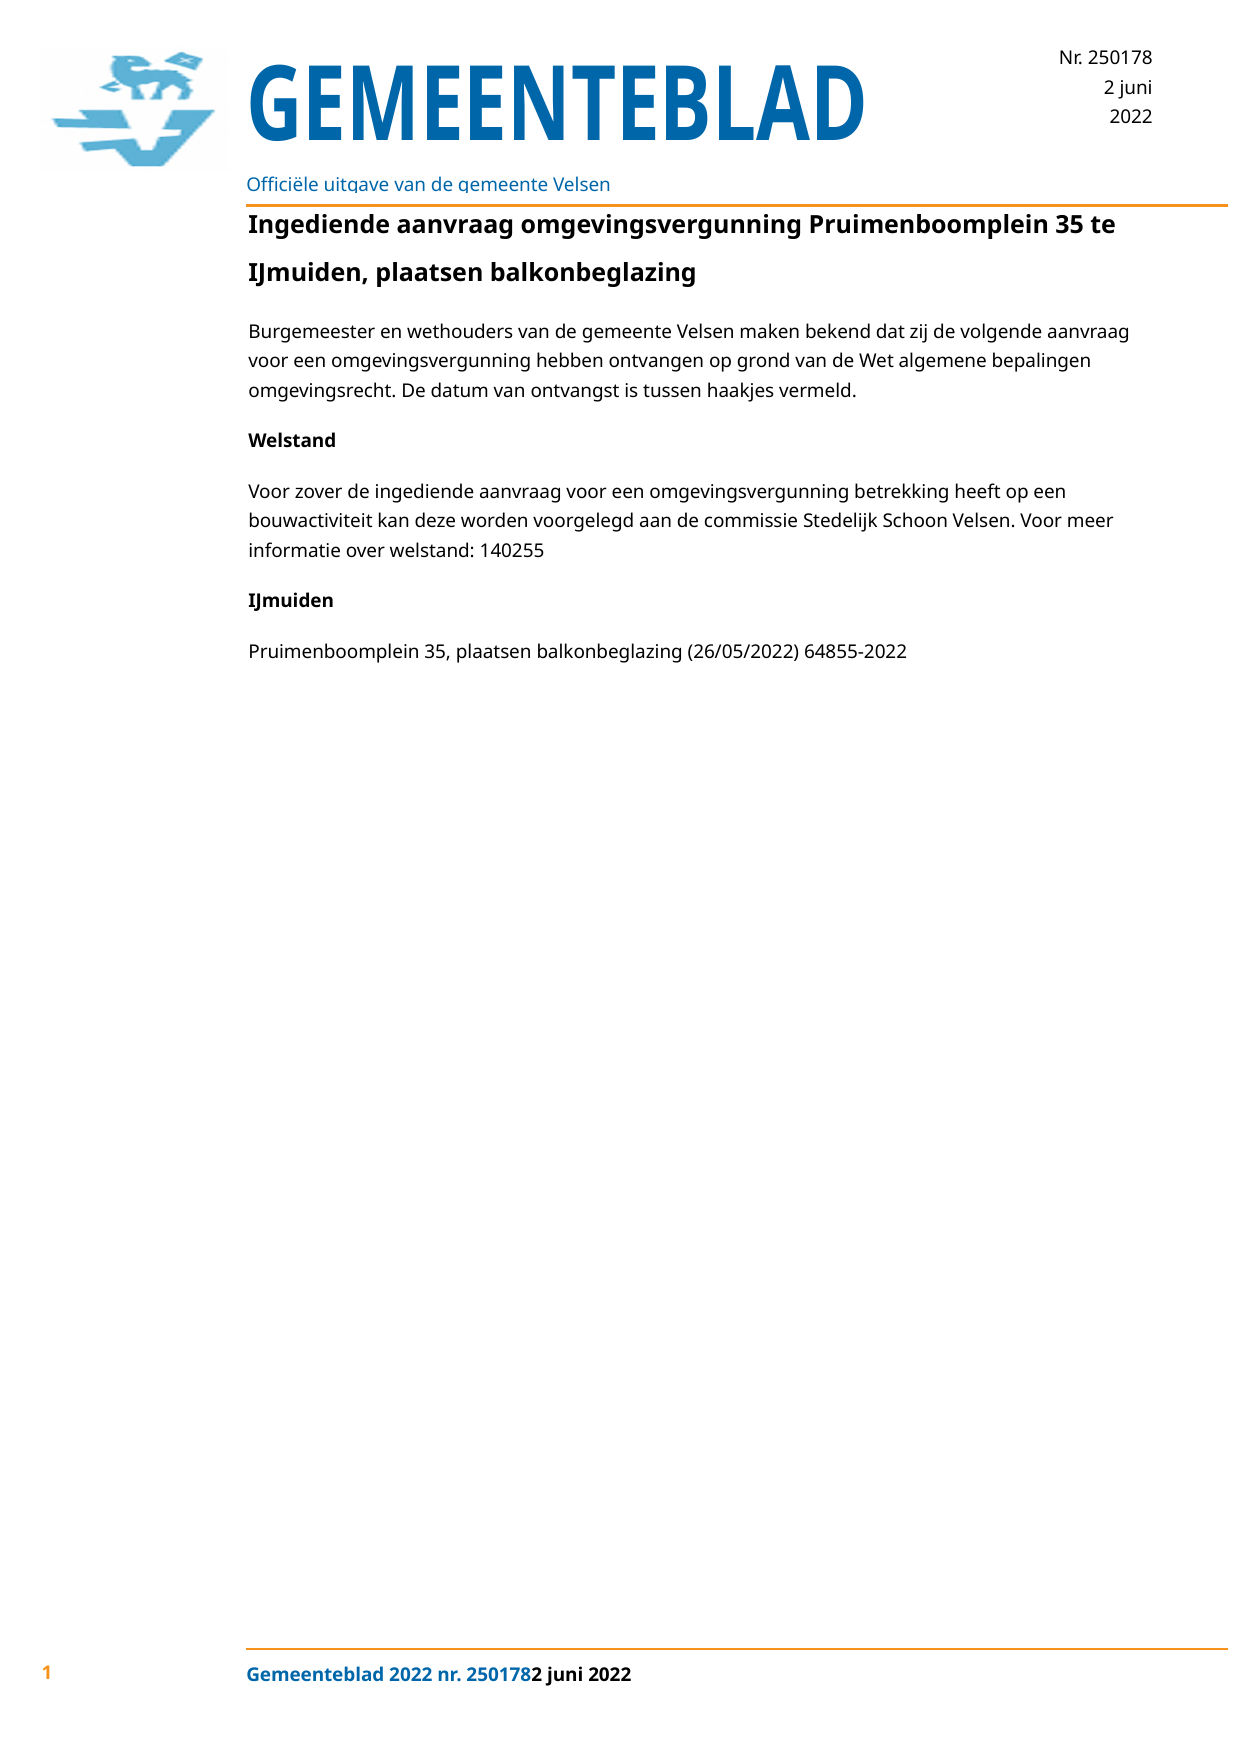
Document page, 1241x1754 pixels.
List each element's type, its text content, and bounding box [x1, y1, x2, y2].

text Pruimenboomplein 35, plaatsen balkonbeglazing (26/05/2022) 64855-2022 [248, 638, 1152, 664]
picture [41, 47, 231, 172]
text Voor zover de ingediende aanvraag voor een omgevingsvergunning betrekking heeft op een bouwactiviteit kan deze worden voorgelegd aan de commissie Stedelijk Schoon Velsen. Voor meer informatie over welstand: 140255 [248, 478, 1152, 563]
text Welstand [248, 427, 1152, 453]
text Ingediende aanvraag omgevingsvergunning Pruimenboomplein 35 te IJmuiden, plaatsen balkonbeglazing [248, 207, 1152, 288]
text IJmuiden [248, 587, 1152, 613]
text Burgemeester en wethouders van de gemeente Velsen maken bekend dat zij de volgende aanvraag voor een omgevingsvergunning hebben ontvangen op grond van de Wet algemene bepalingen omgevingsrecht. De datum van ontvangst is tussen haakjes vermeld. [248, 318, 1152, 403]
